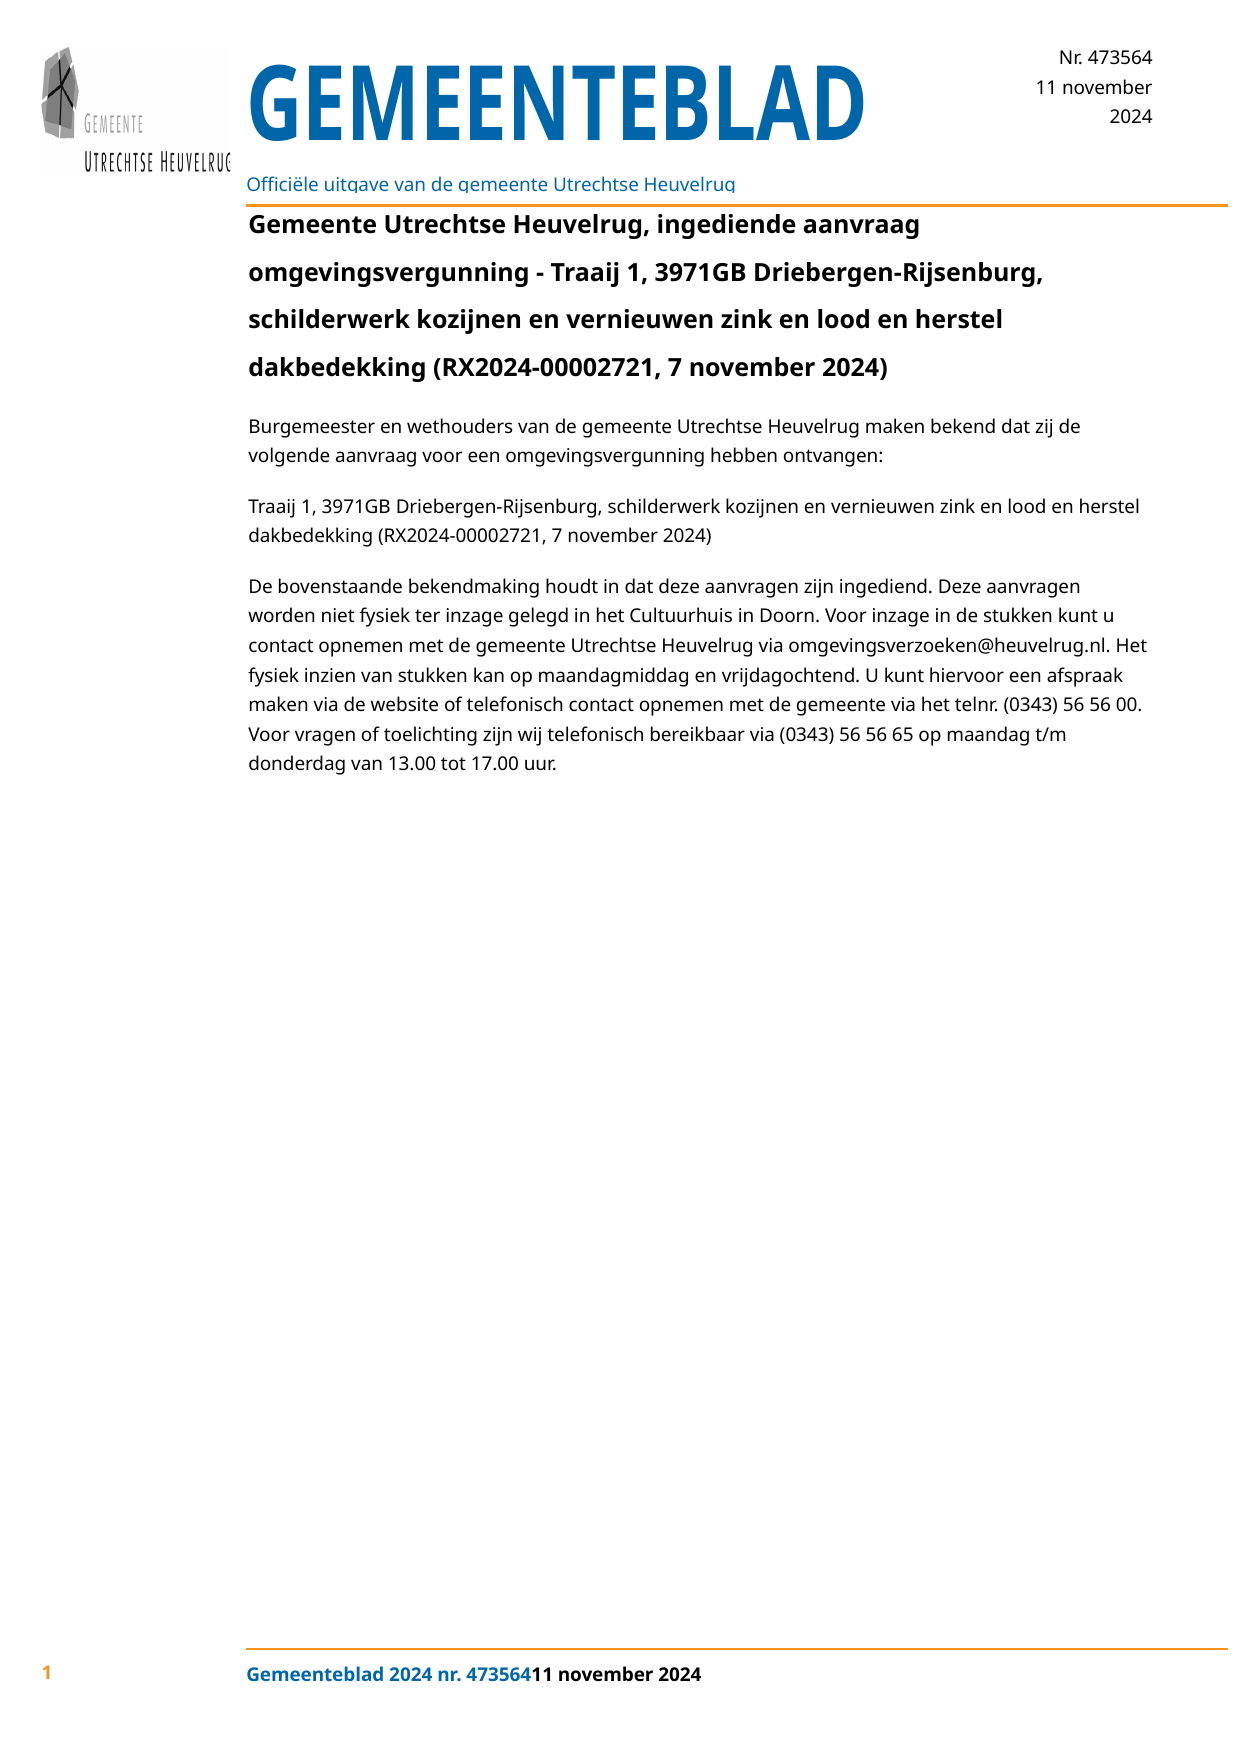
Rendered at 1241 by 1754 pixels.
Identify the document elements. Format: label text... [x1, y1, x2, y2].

text Gemeente Utrechtse Heuvelrug, ingediende aanvraag omgevingsvergunning - Traaij 1, 3971GB Driebergen-Rijsenburg, schilderwerk kozijnen en vernieuwen zink en lood en herstel dakbedekking (RX2024-00002721, 7 november 2024) [248, 207, 1152, 384]
text De bovenstaande bekendmaking houdt in dat deze aanvragen zijn ingediend. Deze aanvragen worden niet fysiek ter inzage gelegd in het Cultuurhuis in Doorn. Voor inzage in de stukken kunt u contact opnemen met de gemeente Utrechtse Heuvelrug via omgevingsverzoeken@heuvelrug.nl. Het fysiek inzien van stukken kan op maandagmiddag en vrijdagochtend. U kunt hiervoor een afspraak maken via de website of telefonisch contact opnemen met de gemeente via het telnr. (0343) 56 56 00. Voor vragen of toelichting zijn wij telefonisch bereikbaar via (0343) 56 56 65 op maandag t/m donderdag van 13.00 tot 17.00 uur. [248, 573, 1152, 776]
picture [41, 47, 231, 172]
text Traaij 1, 3971GB Driebergen-Rijsenburg, schilderwerk kozijnen en vernieuwen zink en lood en herstel dakbedekking (RX2024-00002721, 7 november 2024) [248, 493, 1152, 548]
text Burgemeester en wethouders van de gemeente Utrechtse Heuvelrug maken bekend dat zij de volgende aanvraag voor een omgevingsvergunning hebben ontvangen: [248, 413, 1152, 468]
